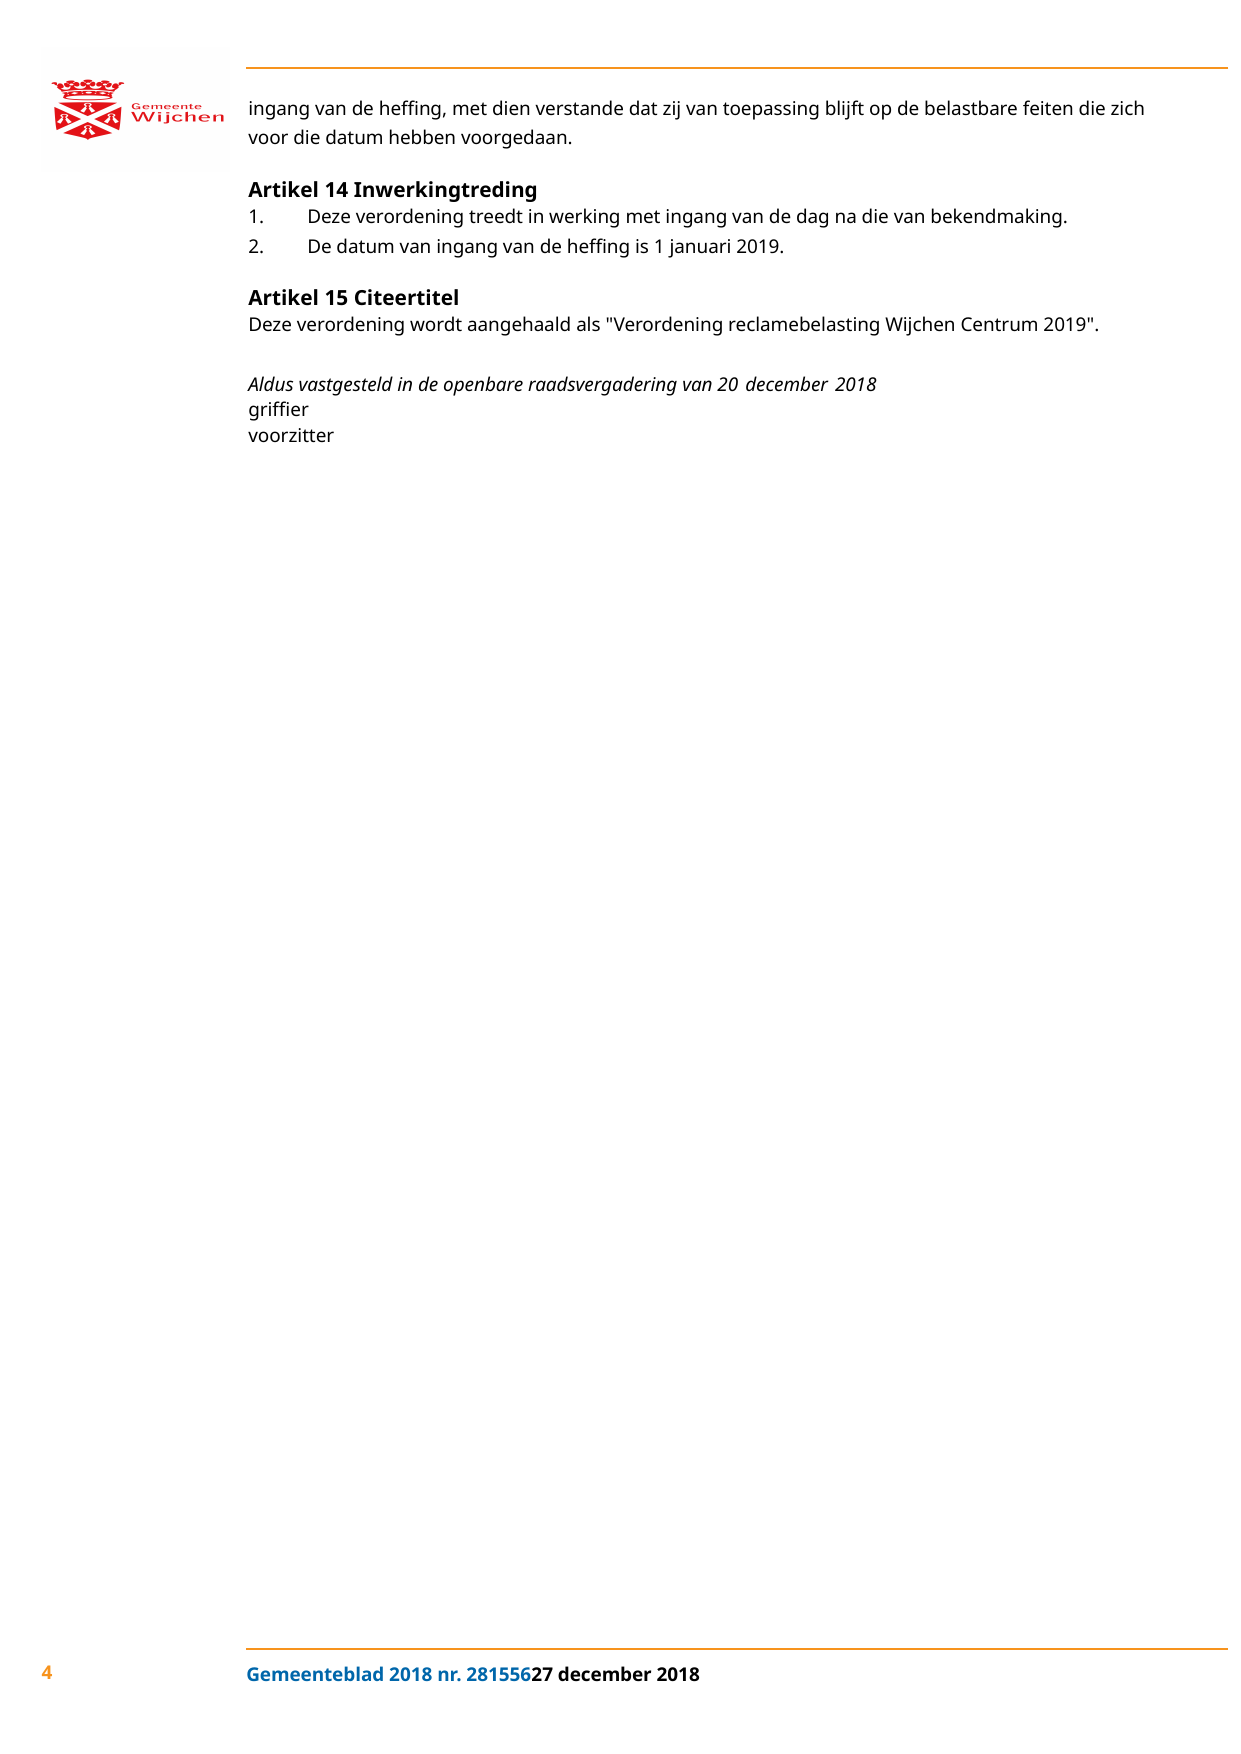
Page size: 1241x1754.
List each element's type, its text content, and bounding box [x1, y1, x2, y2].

text voorzitter [248, 422, 1152, 448]
text Deze verordening wordt aangehaald als "Verordening reclamebelasting Wijchen Centrum 2019". [248, 312, 1152, 337]
list Deze verordening treedt in werking met ingang van de dag na die van bekendmaking. [248, 203, 1152, 229]
picture [41, 47, 231, 172]
text Artikel 14 Inwerkingtreding [248, 175, 1152, 203]
list De datum van ingang van de heffing is 1 januari 2019. [248, 233, 1152, 258]
text griffier [248, 397, 1152, 422]
text Artikel 15 Citeertitel [248, 283, 1152, 312]
text Aldus vastgesteld in de openbare raadsvergadering van 20 december 2018 [248, 371, 1152, 397]
text ingang van de heffing, met dien verstande dat zij van toepassing blijft op de belastbare feiten die zich voor die datum hebben voorgedaan. [248, 95, 1152, 150]
